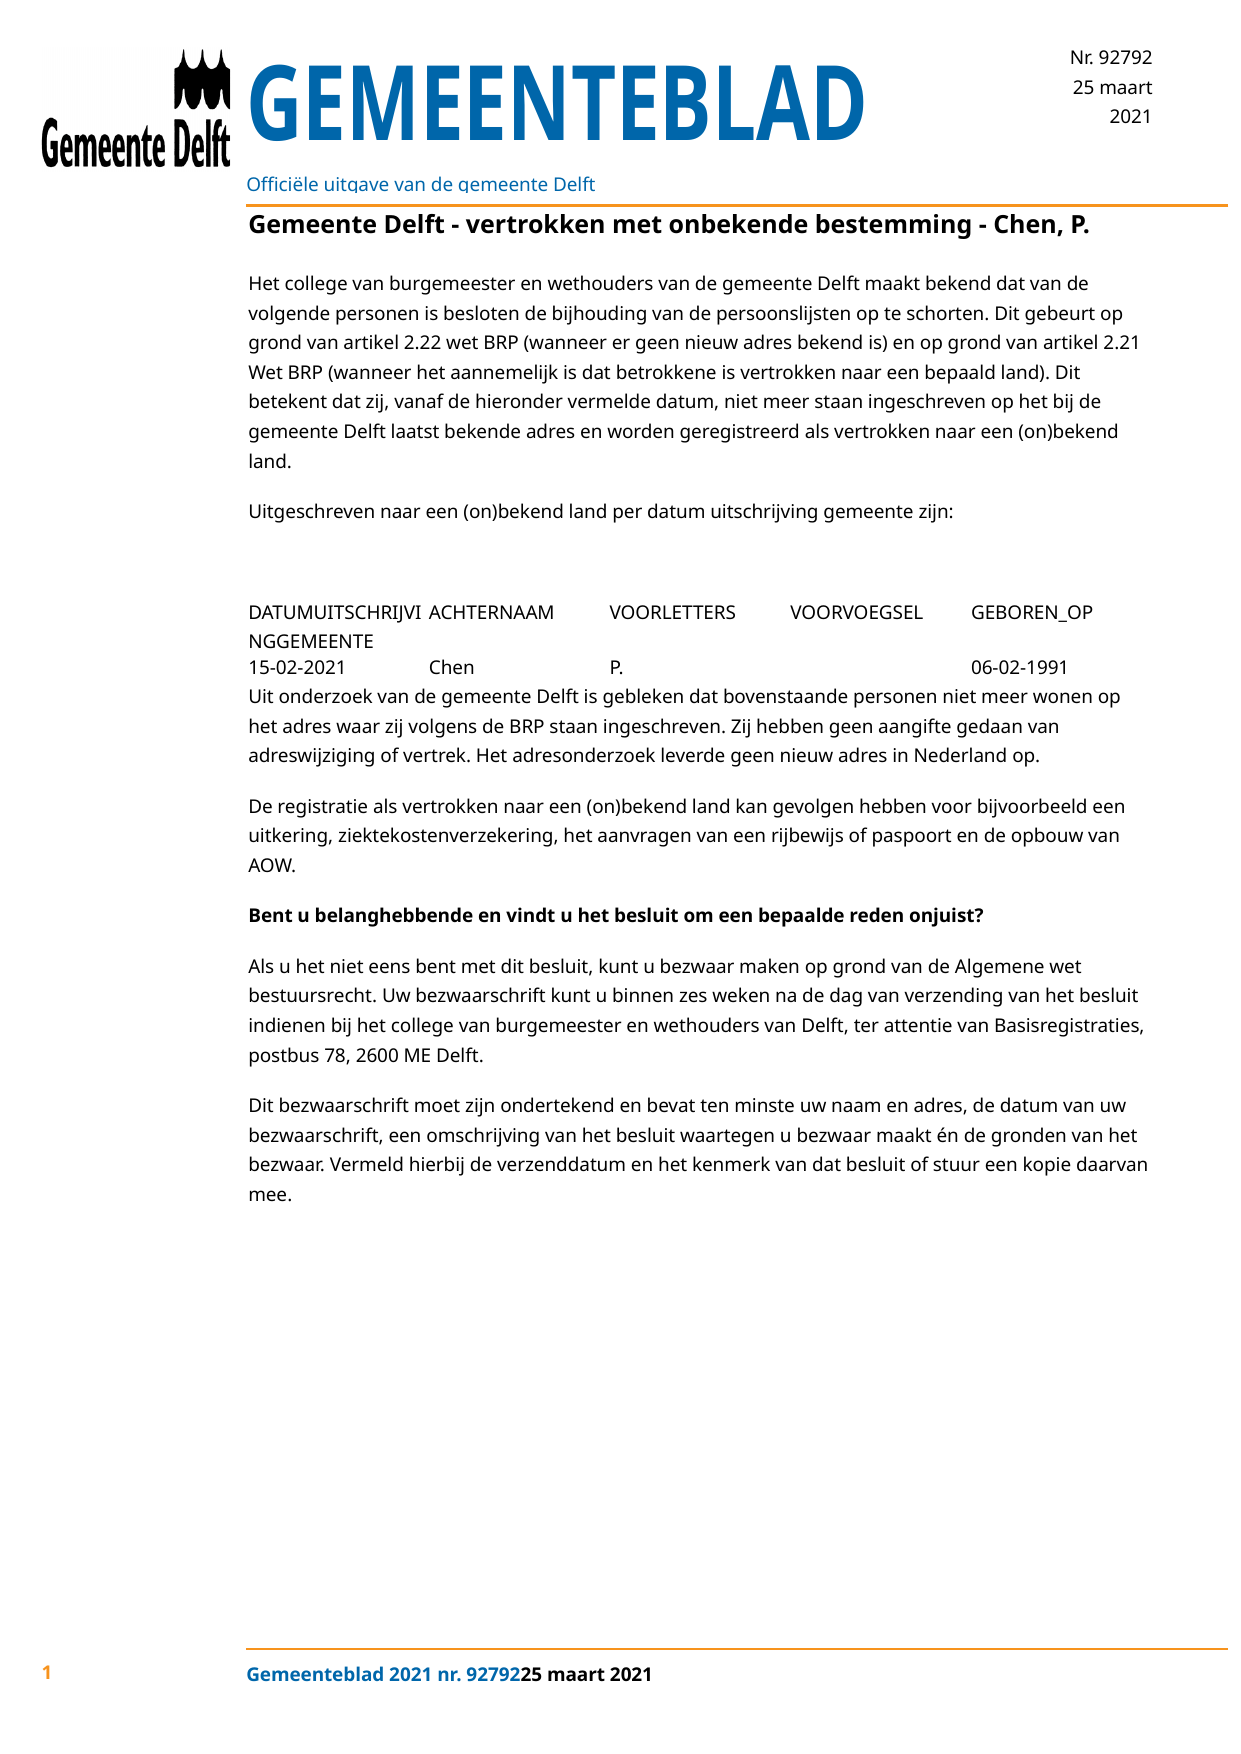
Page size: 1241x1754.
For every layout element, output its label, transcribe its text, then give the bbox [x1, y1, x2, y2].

text Als u het niet eens bent met dit besluit, kunt u bezwaar maken op grond van de Algemene wet bestuursrecht. Uw bezwaarschrift kunt u binnen zes weken na de dag van verzending van het besluit indienen bij het college van burgemeester en wethouders van Delft, ter attentie van Basisregistraties, postbus 78, 2600 ME Delft. [248, 953, 1152, 1067]
table_cell [790, 655, 971, 680]
table_header GEBOREN_OP [971, 599, 1152, 654]
table_cell P. [609, 655, 790, 680]
table_header ACHTERNAAM [429, 599, 609, 654]
text Uitgeschreven naar een (on)bekend land per datum uitschrijving gemeente zijn: [248, 498, 1152, 524]
picture [41, 47, 231, 172]
text Dit bezwaarschrift moet zijn ondertekend en bevat ten minste uw naam en adres, de datum van uw bezwaarschrift, een omschrijving van het besluit waartegen u bezwaar maakt én de gronden van het bezwaar. Vermeld hierbij de verzenddatum en het kenmerk van dat besluit of stuur een kopie daarvan mee. [248, 1092, 1152, 1207]
table_header VOORLETTERS [609, 599, 790, 654]
text De registratie als vertrokken naar een (on)bekend land kan gevolgen hebben voor bijvoorbeeld een uitkering, ziektekostenverzekering, het aanvragen van een rijbewijs of paspoort en de opbouw van AOW. [248, 793, 1152, 878]
table_cell Chen [429, 655, 609, 680]
text Gemeente Delft - vertrokken met onbekende bestemming - Chen, P. [248, 207, 1152, 241]
table_cell 06-02-1991 [971, 655, 1152, 680]
text Uit onderzoek van de gemeente Delft is gebleken dat bovenstaande personen niet meer wonen op het adres waar zij volgens de BRP staan ingeschreven. Zij hebben geen aangifte gedaan van adreswijziging of vertrek. Het adresonderzoek leverde geen nieuw adres in Nederland op. [248, 683, 1152, 768]
text Het college van burgemeester en wethouders van de gemeente Delft maakt bekend dat van de volgende personen is besloten de bijhouding van de persoonslijsten op te schorten. Dit gebeurt op grond van artikel 2.22 wet BRP (wanneer er geen nieuw adres bekend is) en op grond van artikel 2.21 Wet BRP (wanneer het aannemelijk is dat betrokkene is vertrokken naar een bepaald land). Dit betekent dat zij, vanaf de hieronder vermelde datum, niet meer staan ingeschreven op het bij de gemeente Delft laatst bekende adres en worden geregistreerd als vertrokken naar een (on)bekend land. [248, 270, 1152, 473]
table_cell 15-02-2021 [248, 655, 429, 680]
table_header DATUMUITSCHRIJVINGGEMEENTE [248, 599, 429, 654]
text Bent u belanghebbende en vindt u het besluit om een bepaalde reden onjuist? [248, 903, 1152, 928]
table_header VOORVOEGSEL [790, 599, 971, 654]
